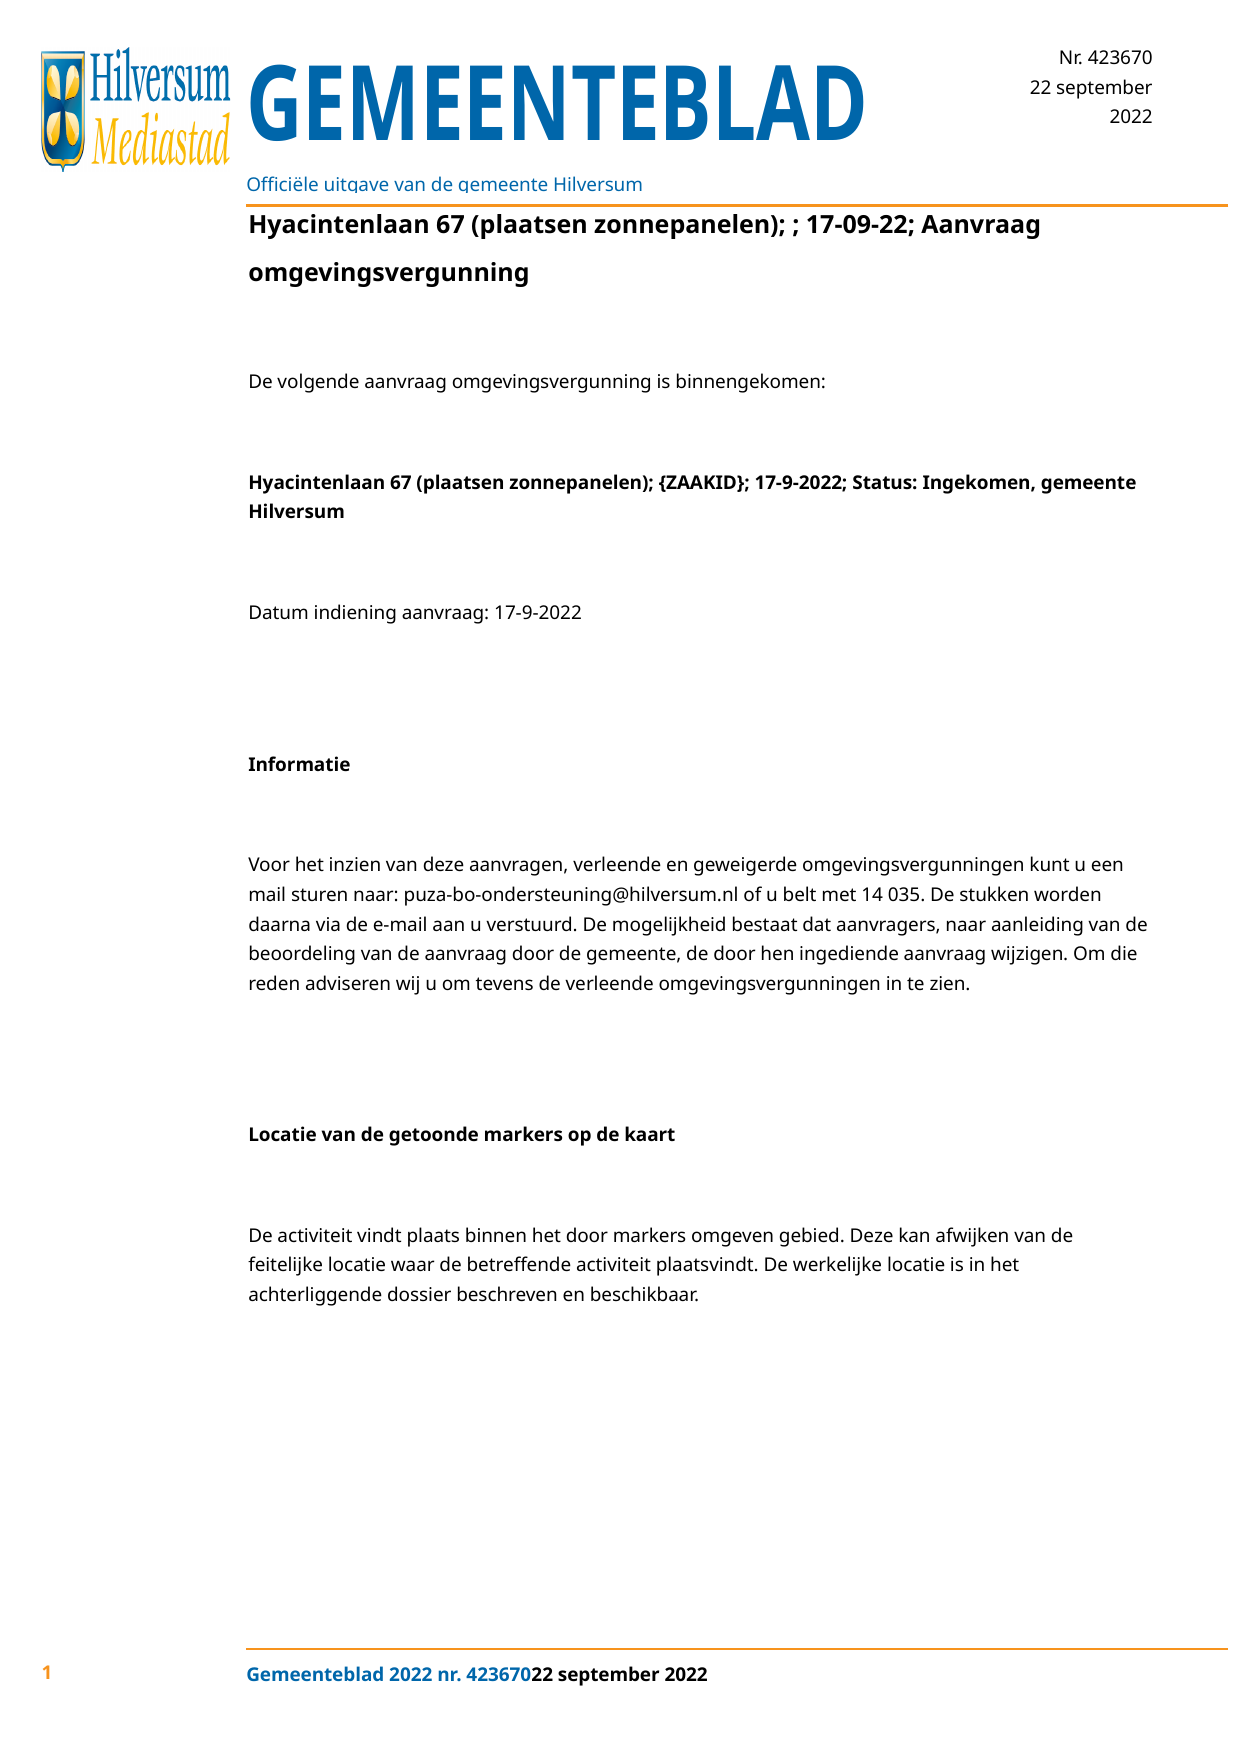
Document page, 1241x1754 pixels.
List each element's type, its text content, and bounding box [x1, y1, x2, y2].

picture [41, 47, 231, 172]
text Informatie [248, 751, 1152, 777]
text Locatie van de getoonde markers op de kaart [248, 1121, 1152, 1147]
text De activiteit vindt plaats binnen het door markers omgeven gebied. Deze kan afwijken van de feitelijke locatie waar de betreffende activiteit plaatsvindt. De werkelijke locatie is in het achterliggende dossier beschreven en beschikbaar. [248, 1222, 1152, 1307]
text Voor het inzien van deze aanvragen, verleende en geweigerde omgevingsvergunningen kunt u een mail sturen naar: puza-bo-ondersteuning@hilversum.nl of u belt met 14 035. De stukken worden daarna via de e-mail aan u verstuurd. De mogelijkheid bestaat dat aanvragers, naar aanleiding van de beoordeling van de aanvraag door de gemeente, de door hen ingediende aanvraag wijzigen. Om die reden adviseren wij u om tevens de verleende omgevingsvergunningen in te zien. [248, 852, 1152, 996]
text De volgende aanvraag omgevingsvergunning is binnengekomen: [248, 368, 1152, 394]
text Datum indiening aanvraag: 17-9-2022 [248, 599, 1152, 625]
text Hyacintenlaan 67 (plaatsen zonnepanelen); {ZAAKID}; 17-9-2022; Status: Ingekomen, gemeente Hilversum [248, 469, 1152, 524]
text Hyacintenlaan 67 (plaatsen zonnepanelen); ; 17-09-22; Aanvraag omgevingsvergunning [248, 207, 1152, 288]
